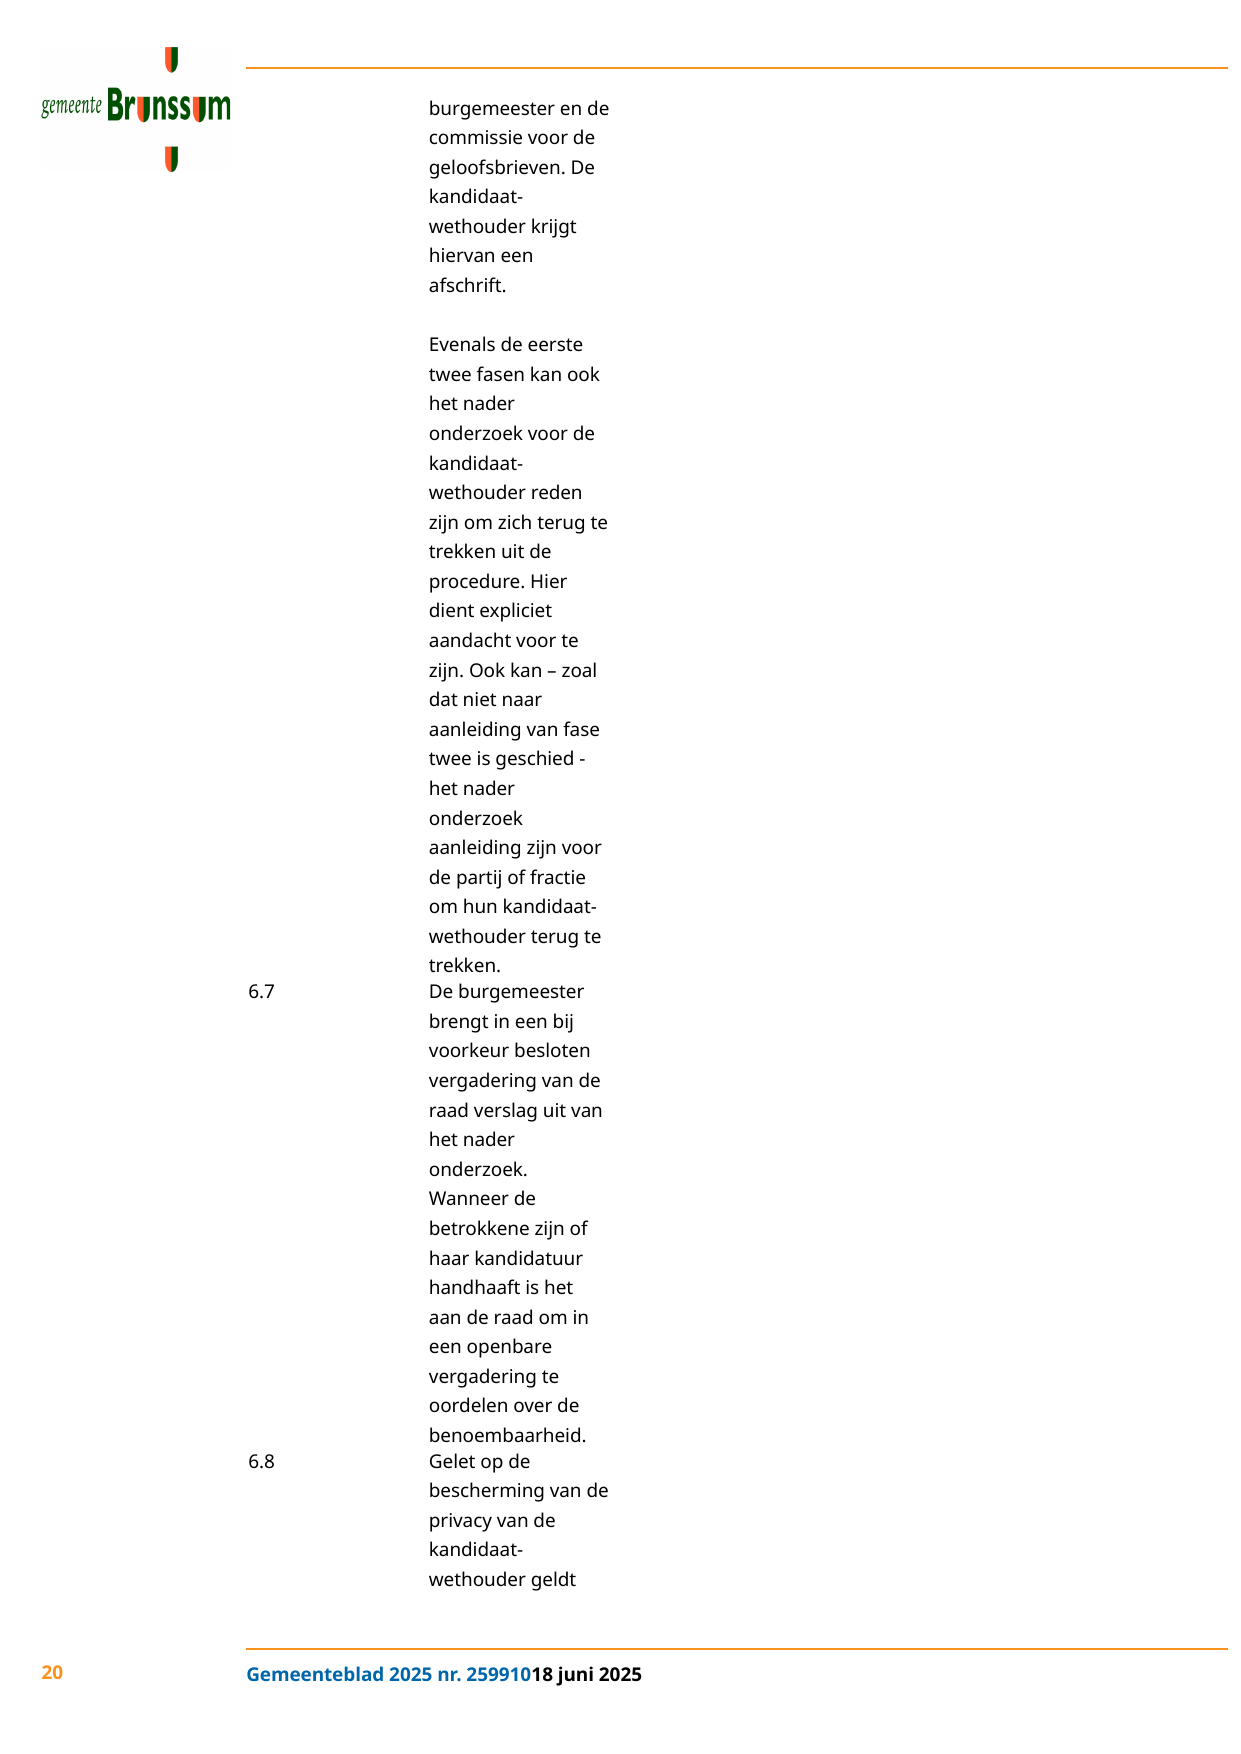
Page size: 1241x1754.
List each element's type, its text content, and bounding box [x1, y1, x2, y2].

table_cell [790, 979, 971, 1448]
picture [41, 47, 231, 172]
table_cell [248, 95, 429, 978]
table_cell 6.8 [248, 1448, 429, 1592]
table_cell burgemeester en de commissie voor de geloofsbrieven. De kandidaat-wethouder krijgt hiervan een afschrift. Evenals de eerste twee fasen kan ook het nader onderzoek voor de kandidaat-wethouder reden zijn om zich terug te trekken uit de procedure. Hier dient expliciet aandacht voor te zijn. Ook kan – zoal dat niet naar aanleiding van fase twee is geschied - het nader onderzoek aanleiding zijn voor de partij of fractie om hun kandidaat-wethouder terug te trekken. [429, 95, 609, 978]
table_cell [609, 95, 790, 978]
table_cell [790, 1448, 971, 1592]
table_cell [790, 95, 971, 978]
table_cell Gelet op de bescherming van de privacy van de kandidaat-wethouder geldt [429, 1448, 609, 1592]
table_cell [609, 1448, 790, 1592]
table_cell [609, 979, 790, 1448]
table_cell [971, 1448, 1152, 1592]
table_cell De burgemeester brengt in een bij voorkeur besloten vergadering van de raad verslag uit van het nader onderzoek. Wanneer de betrokkene zijn of haar kandidatuur handhaaft is het aan de raad om in een openbare vergadering te oordelen over de benoembaarheid. [429, 979, 609, 1448]
table_cell 6.7 [248, 979, 429, 1448]
table_cell [971, 95, 1152, 978]
table_cell [971, 979, 1152, 1448]
